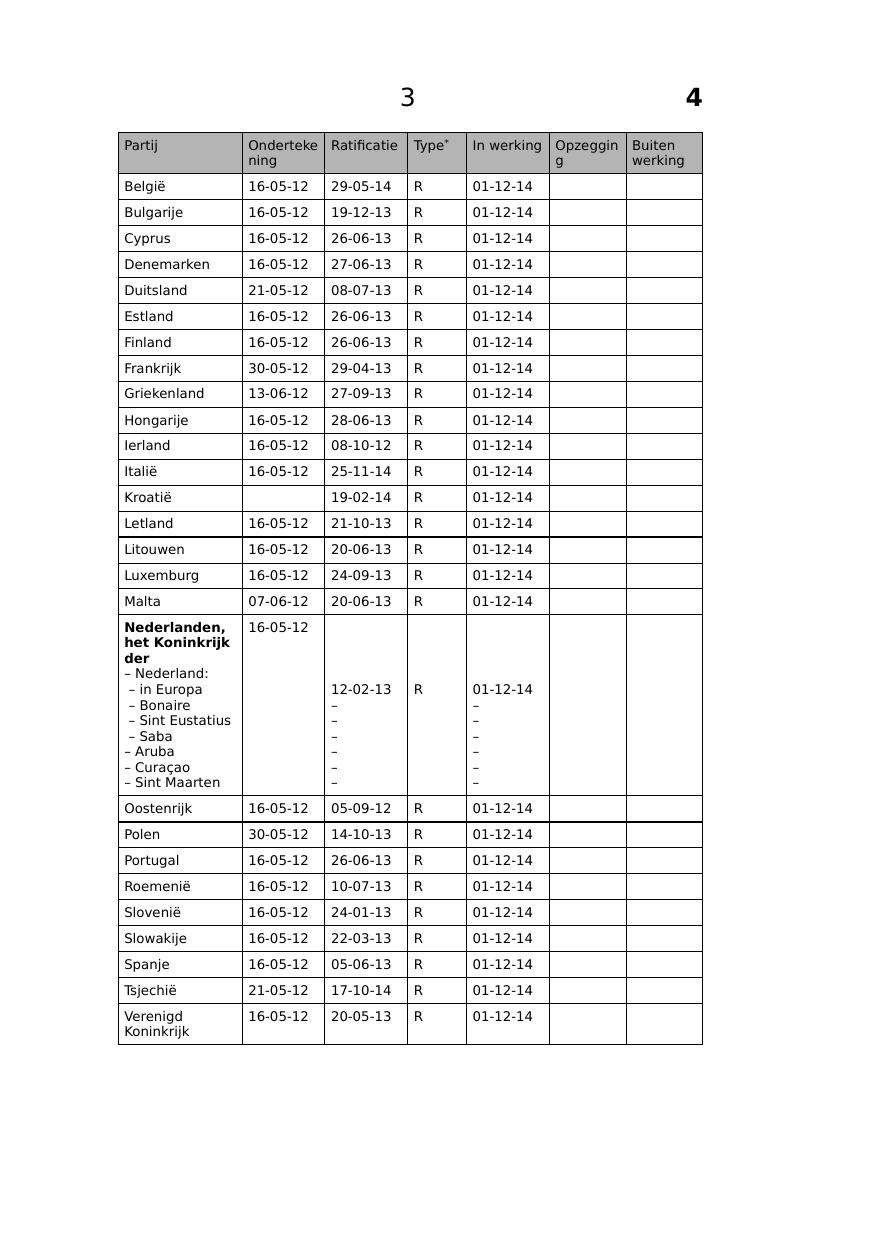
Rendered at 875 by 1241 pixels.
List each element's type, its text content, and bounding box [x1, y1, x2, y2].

table_cell 19-12-13 [325, 200, 407, 225]
table_cell 01-12-14 [467, 356, 549, 381]
table_cell 01-12-14 [467, 564, 549, 588]
table_cell Cyprus [119, 226, 242, 251]
table_cell 26-06-13 [325, 848, 407, 873]
table_cell 16-05-12 [243, 900, 324, 925]
table_cell 16-05-12 [243, 304, 324, 329]
table_cell [627, 682, 702, 698]
table_cell [627, 174, 702, 199]
table_cell – [467, 775, 549, 795]
table_cell [627, 589, 702, 614]
table_cell 10-07-13 [325, 874, 407, 899]
table_cell 24-01-13 [325, 900, 407, 925]
table_cell 28-06-13 [325, 408, 407, 433]
table_cell 16-05-12 [243, 926, 324, 951]
table_header Ratificatie [325, 133, 407, 173]
table_cell 01-12-14 [467, 952, 549, 977]
table_cell 05-09-12 [325, 796, 407, 821]
table_cell [550, 978, 626, 1003]
table_cell 27-09-13 [325, 382, 407, 407]
table_cell [627, 823, 702, 847]
table_cell R [408, 682, 466, 698]
table_cell – [467, 713, 549, 729]
table_cell [325, 667, 407, 682]
table_header In werking [467, 133, 549, 173]
table_cell R [408, 538, 466, 562]
table_cell 07-06-12 [243, 589, 324, 614]
table_cell 14-10-13 [325, 823, 407, 847]
table_cell [243, 486, 324, 511]
table_cell 16-05-12 [243, 174, 324, 199]
table_cell – Sint Maarten [119, 775, 242, 795]
table_cell – Curaçao [119, 760, 242, 775]
table_cell R [408, 382, 466, 407]
table_cell 20-05-13 [325, 1004, 407, 1044]
table_cell – [467, 698, 549, 713]
table_cell [627, 512, 702, 536]
table_cell 30-05-12 [243, 356, 324, 381]
table_cell 25-11-14 [325, 460, 407, 484]
table_cell [627, 874, 702, 899]
table_cell 20-06-13 [325, 589, 407, 614]
table_cell [627, 330, 702, 355]
table_cell [243, 667, 324, 682]
table_cell – [325, 713, 407, 729]
table_cell 01-12-14 [467, 874, 549, 899]
table_cell [627, 729, 702, 744]
table_cell 16-05-12 [243, 252, 324, 277]
table_cell Finland [119, 330, 242, 355]
table_cell 16-05-12 [243, 1004, 324, 1044]
table_cell [627, 564, 702, 588]
table_cell 08-07-13 [325, 278, 407, 303]
table_cell [627, 226, 702, 251]
table_cell [243, 729, 324, 744]
table_cell 01-12-14 [467, 796, 549, 821]
table_cell [550, 512, 626, 536]
table_cell 16-05-12 [243, 512, 324, 536]
table_cell [408, 775, 466, 795]
table_cell Litouwen [119, 538, 242, 562]
table_cell [627, 615, 702, 667]
table_cell – [467, 760, 549, 775]
table_cell [550, 729, 626, 744]
table_cell Slovenië [119, 900, 242, 925]
table_cell 01-12-14 [467, 926, 549, 951]
table_cell 05-06-13 [325, 952, 407, 977]
table_cell [243, 682, 324, 698]
table_cell 16-05-12 [243, 434, 324, 459]
table_cell [408, 760, 466, 775]
table_cell [243, 760, 324, 775]
table_cell [550, 434, 626, 459]
table_cell Luxemburg [119, 564, 242, 588]
table_cell 17-10-14 [325, 978, 407, 1003]
table_cell Tsjechië [119, 978, 242, 1003]
table_cell [550, 744, 626, 760]
table_cell 01-12-14 [467, 512, 549, 536]
table_cell Verenigd Koninkrijk [119, 1004, 242, 1044]
table_cell 16-05-12 [243, 330, 324, 355]
table_cell [550, 564, 626, 588]
table_cell [627, 278, 702, 303]
table_cell R [408, 926, 466, 951]
table_cell 16-05-12 [243, 874, 324, 899]
table_cell 16-05-12 [243, 408, 324, 433]
table_cell 16-05-12 [243, 848, 324, 873]
table_cell Slowakije [119, 926, 242, 951]
table_header Opzegging [550, 133, 626, 173]
table_cell – in Europa [119, 682, 242, 698]
table_cell 26-06-13 [325, 304, 407, 329]
table_cell R [408, 486, 466, 511]
table_cell 16-05-12 [243, 564, 324, 588]
table_cell [627, 713, 702, 729]
table_cell Roemenië [119, 874, 242, 899]
table_cell Kroatië [119, 486, 242, 511]
table_cell 01-12-14 [467, 978, 549, 1003]
table_cell Malta [119, 589, 242, 614]
table_cell [627, 744, 702, 760]
table_cell 01-12-14 [467, 538, 549, 562]
table_cell Denemarken [119, 252, 242, 277]
table_cell R [408, 304, 466, 329]
table_cell 13-06-12 [243, 382, 324, 407]
table_cell – [467, 729, 549, 744]
table_header Type* [408, 133, 466, 173]
table_cell 16-05-12 [243, 615, 324, 667]
table_cell R [408, 796, 466, 821]
table_cell R [408, 589, 466, 614]
table_cell – Sint Eustatius [119, 713, 242, 729]
table_cell [550, 486, 626, 511]
table_cell [550, 926, 626, 951]
table_cell Nederlanden, het Koninkrijk der [119, 615, 242, 667]
table_cell R [408, 226, 466, 251]
table_cell Italië [119, 460, 242, 484]
table_cell R [408, 460, 466, 484]
table_cell [550, 823, 626, 847]
table_cell – [325, 760, 407, 775]
table_cell [467, 667, 549, 682]
table_cell 16-05-12 [243, 460, 324, 484]
table_cell – [325, 744, 407, 760]
table_cell 21-05-12 [243, 978, 324, 1003]
table_cell – Aruba [119, 744, 242, 760]
table_cell [550, 356, 626, 381]
table_cell Estland [119, 304, 242, 329]
table_cell – [467, 744, 549, 760]
table_cell [627, 900, 702, 925]
table_cell [325, 615, 407, 667]
table_header Ondertekening [243, 133, 324, 173]
table_cell [627, 304, 702, 329]
table_cell [550, 775, 626, 795]
table_cell [550, 330, 626, 355]
table_cell België [119, 174, 242, 199]
table_cell 21-10-13 [325, 512, 407, 536]
table_cell [627, 698, 702, 713]
table_cell [627, 486, 702, 511]
table_cell Letland [119, 512, 242, 536]
table_cell [627, 796, 702, 821]
table_cell [550, 615, 626, 667]
table_cell Spanje [119, 952, 242, 977]
table_cell Polen [119, 823, 242, 847]
table_cell R [408, 952, 466, 977]
table_cell [627, 408, 702, 433]
table_cell 20-06-13 [325, 538, 407, 562]
table_cell 26-06-13 [325, 330, 407, 355]
table_cell – [325, 698, 407, 713]
table_cell [627, 952, 702, 977]
table_cell [627, 252, 702, 277]
table_cell – Bonaire [119, 698, 242, 713]
table_cell [627, 1004, 702, 1044]
table_cell R [408, 512, 466, 536]
table_cell R [408, 434, 466, 459]
table_cell [243, 744, 324, 760]
table_cell [243, 698, 324, 713]
table_cell [550, 1004, 626, 1044]
table_cell [550, 667, 626, 682]
table_cell 01-12-14 [467, 589, 549, 614]
table_cell [550, 408, 626, 433]
table_cell R [408, 200, 466, 225]
table_cell 08-10-12 [325, 434, 407, 459]
table_cell Ierland [119, 434, 242, 459]
table_cell 01-12-14 [467, 382, 549, 407]
table_cell Bulgarije [119, 200, 242, 225]
table_cell Hongarije [119, 408, 242, 433]
table_cell 16-05-12 [243, 200, 324, 225]
table_cell [627, 760, 702, 775]
table_cell 27-06-13 [325, 252, 407, 277]
table_cell 29-05-14 [325, 174, 407, 199]
table_cell R [408, 252, 466, 277]
table_cell [627, 200, 702, 225]
table_cell [408, 729, 466, 744]
table_cell 12-02-13 [325, 682, 407, 698]
table_cell [550, 278, 626, 303]
table_cell 01-12-14 [467, 408, 549, 433]
table_cell [627, 978, 702, 1003]
table_header Buiten werking [627, 133, 702, 173]
table_cell [627, 538, 702, 562]
table_cell Oostenrijk [119, 796, 242, 821]
table_cell [550, 252, 626, 277]
table_cell R [408, 330, 466, 355]
table_cell 16-05-12 [243, 538, 324, 562]
table_cell Portugal [119, 848, 242, 873]
table_cell [627, 775, 702, 795]
table_cell 01-12-14 [467, 900, 549, 925]
table_cell – [325, 729, 407, 744]
table_header Partij [119, 133, 242, 173]
table_cell R [408, 1004, 466, 1044]
table_cell 26-06-13 [325, 226, 407, 251]
table_cell [550, 796, 626, 821]
table_cell R [408, 408, 466, 433]
table_cell Duitsland [119, 278, 242, 303]
table_cell R [408, 356, 466, 381]
table_cell 01-12-14 [467, 330, 549, 355]
table_cell R [408, 174, 466, 199]
table_cell 01-12-14 [467, 486, 549, 511]
table_cell – Nederland: [119, 667, 242, 682]
table_cell [550, 848, 626, 873]
table_cell 01-12-14 [467, 304, 549, 329]
table_cell – [325, 775, 407, 795]
table_cell R [408, 848, 466, 873]
table_cell Griekenland [119, 382, 242, 407]
table_cell [627, 434, 702, 459]
table_cell [550, 174, 626, 199]
table_cell R [408, 823, 466, 847]
table_cell [408, 698, 466, 713]
table_cell R [408, 978, 466, 1003]
table_cell 01-12-14 [467, 226, 549, 251]
table_cell 01-12-14 [467, 460, 549, 484]
table_cell 01-12-14 [467, 174, 549, 199]
table_cell [550, 760, 626, 775]
table_cell 01-12-14 [467, 278, 549, 303]
table_cell [408, 713, 466, 729]
table_cell 21-05-12 [243, 278, 324, 303]
table_cell [467, 615, 549, 667]
table_cell 16-05-12 [243, 796, 324, 821]
table_cell 01-12-14 [467, 682, 549, 698]
table_cell [550, 900, 626, 925]
table_cell 01-12-14 [467, 1004, 549, 1044]
table_cell [550, 382, 626, 407]
table_cell 01-12-14 [467, 434, 549, 459]
table_cell R [408, 278, 466, 303]
table_cell [550, 952, 626, 977]
table_cell R [408, 900, 466, 925]
table_cell [627, 356, 702, 381]
table_cell [408, 667, 466, 682]
table_cell [627, 667, 702, 682]
table_cell [550, 460, 626, 484]
table_cell 01-12-14 [467, 200, 549, 225]
table_cell 01-12-14 [467, 823, 549, 847]
table_cell [550, 226, 626, 251]
table_cell R [408, 564, 466, 588]
table_cell [550, 874, 626, 899]
table_cell [627, 848, 702, 873]
table_cell R [408, 874, 466, 899]
table_cell [627, 460, 702, 484]
table_cell 22-03-13 [325, 926, 407, 951]
table_cell Frankrijk [119, 356, 242, 381]
table_cell [243, 775, 324, 795]
table_cell 24-09-13 [325, 564, 407, 588]
table_cell [550, 538, 626, 562]
table_cell 19-02-14 [325, 486, 407, 511]
table_cell [408, 744, 466, 760]
table_cell [550, 589, 626, 614]
table_cell [550, 682, 626, 698]
table_cell [550, 200, 626, 225]
table_cell [627, 926, 702, 951]
table_cell [627, 382, 702, 407]
table_cell [408, 615, 466, 667]
table_cell 29-04-13 [325, 356, 407, 381]
table_cell – Saba [119, 729, 242, 744]
table_cell 01-12-14 [467, 252, 549, 277]
table_cell [243, 713, 324, 729]
table_cell [550, 698, 626, 713]
table_cell 16-05-12 [243, 226, 324, 251]
table_cell 01-12-14 [467, 848, 549, 873]
table_cell 16-05-12 [243, 952, 324, 977]
table_cell 30-05-12 [243, 823, 324, 847]
table_cell [550, 713, 626, 729]
table_cell [550, 304, 626, 329]
